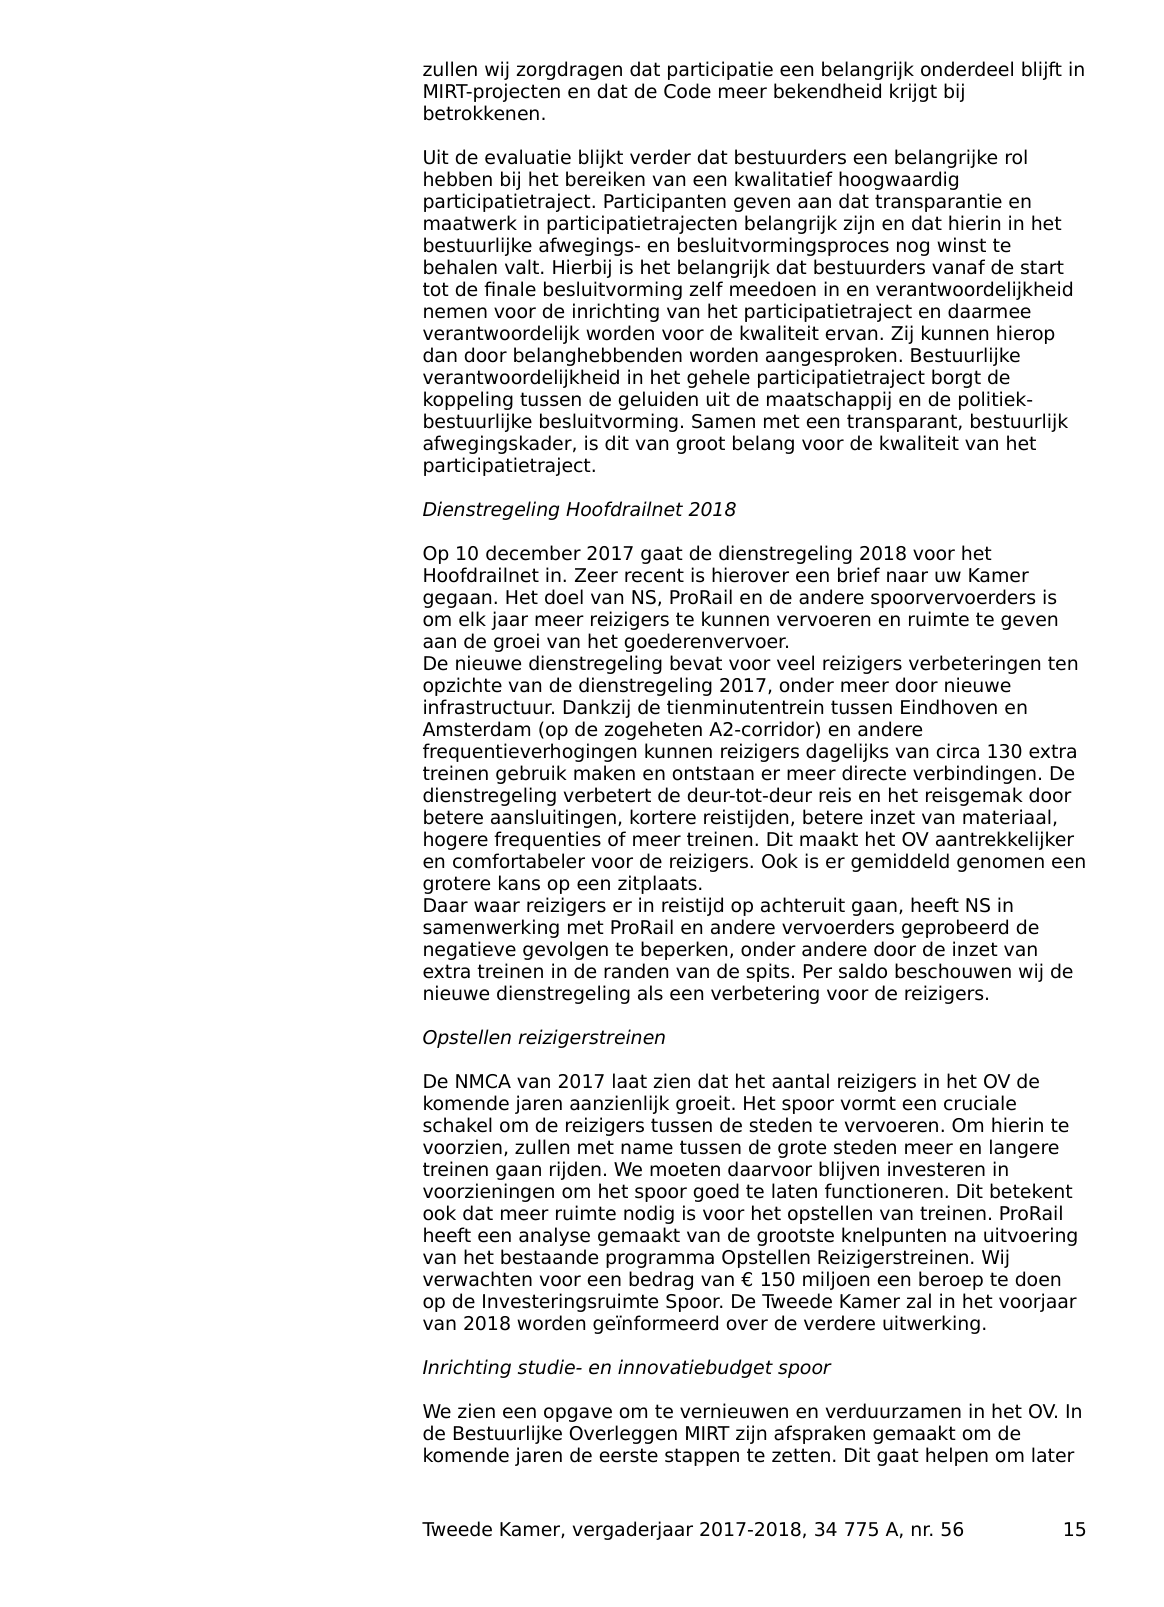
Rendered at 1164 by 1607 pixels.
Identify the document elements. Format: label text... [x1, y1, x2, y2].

subtitle Opstellen reizigerstreinen [422, 1027, 1087, 1049]
text Uit de evaluatie blijkt verder dat bestuurders een belangrijke rol hebben bij het bereiken van een kwalitatief hoogwaardig participatietraject. Participanten geven aan dat transparantie en maatwerk in participatietrajecten belangrijk zijn en dat hierin in het bestuurlijke afwegings- en besluitvormingsproces nog winst te behalen valt. Hierbij is het belangrijk dat bestuurders vanaf de start tot de finale besluitvorming zelf meedoen in en verantwoordelijkheid nemen voor de inrichting van het participatietraject en daarmee verantwoordelijk worden voor de kwaliteit ervan. Zij kunnen hierop dan door belanghebbenden worden aangesproken. Bestuurlijke verantwoordelijkheid in het gehele participatietraject borgt de koppeling tussen de geluiden uit de maatschappij en de politiek-bestuurlijke besluitvorming. Samen met een transparant, bestuurlijk afwegingskader, is dit van groot belang voor de kwaliteit van het participatietraject. [422, 147, 1087, 477]
subtitle Dienstregeling Hoofdrailnet 2018 [422, 499, 1087, 521]
text De NMCA van 2017 laat zien dat het aantal reizigers in het OV de komende jaren aanzienlijk groeit. Het spoor vormt een cruciale schakel om de reizigers tussen de steden te vervoeren. Om hierin te voorzien, zullen met name tussen de grote steden meer en langere treinen gaan rijden. We moeten daarvoor blijven investeren in voorzieningen om het spoor goed te laten functioneren. Dit betekent ook dat meer ruimte nodig is voor het opstellen van treinen. ProRail heeft een analyse gemaakt van de grootste knelpunten na uitvoering van het bestaande programma Opstellen Reizigerstreinen. Wij verwachten voor een bedrag van € 150 miljoen een beroep te doen op de Investeringsruimte Spoor. De Tweede Kamer zal in het voorjaar van 2018 worden geïnformeerd over de verdere uitwerking. [422, 1071, 1087, 1335]
text We zien een opgave om te vernieuwen en verduurzamen in het OV. In de Bestuurlijke Overleggen MIRT zijn afspraken gemaakt om de komende jaren de eerste stappen te zetten. Dit gaat helpen om later [422, 1401, 1087, 1467]
subtitle Inrichting studie- en innovatiebudget spoor [422, 1357, 1087, 1379]
text De nieuwe dienstregeling bevat voor veel reizigers verbeteringen ten opzichte van de dienstregeling 2017, onder meer door nieuwe infrastructuur. Dankzij de tienminutentrein tussen Eindhoven en Amsterdam (op de zogeheten A2-corridor) en andere frequentieverhogingen kunnen reizigers dagelijks van circa 130 extra treinen gebruik maken en ontstaan er meer directe verbindingen. De dienstregeling verbetert de deur-tot-deur reis en het reisgemak door betere aansluitingen, kortere reistijden, betere inzet van materiaal, hogere frequenties of meer treinen. Dit maakt het OV aantrekkelijker en comfortabeler voor de reizigers. Ook is er gemiddeld genomen een grotere kans op een zitplaats. [422, 653, 1087, 895]
text zullen wij zorgdragen dat participatie een belangrijk onderdeel blijft in MIRT-projecten en dat de Code meer bekendheid krijgt bij betrokkenen. [422, 59, 1087, 125]
text Daar waar reizigers er in reistijd op achteruit gaan, heeft NS in samenwerking met ProRail en andere vervoerders geprobeerd de negatieve gevolgen te beperken, onder andere door de inzet van extra treinen in de randen van de spits. Per saldo beschouwen wij de nieuwe dienstregeling als een verbetering voor de reizigers. [422, 895, 1087, 1005]
text Op 10 december 2017 gaat de dienstregeling 2018 voor het Hoofdrailnet in. Zeer recent is hierover een brief naar uw Kamer gegaan. Het doel van NS, ProRail en de andere spoorvervoerders is om elk jaar meer reizigers te kunnen vervoeren en ruimte te geven aan de groei van het goederenvervoer. [422, 543, 1087, 653]
